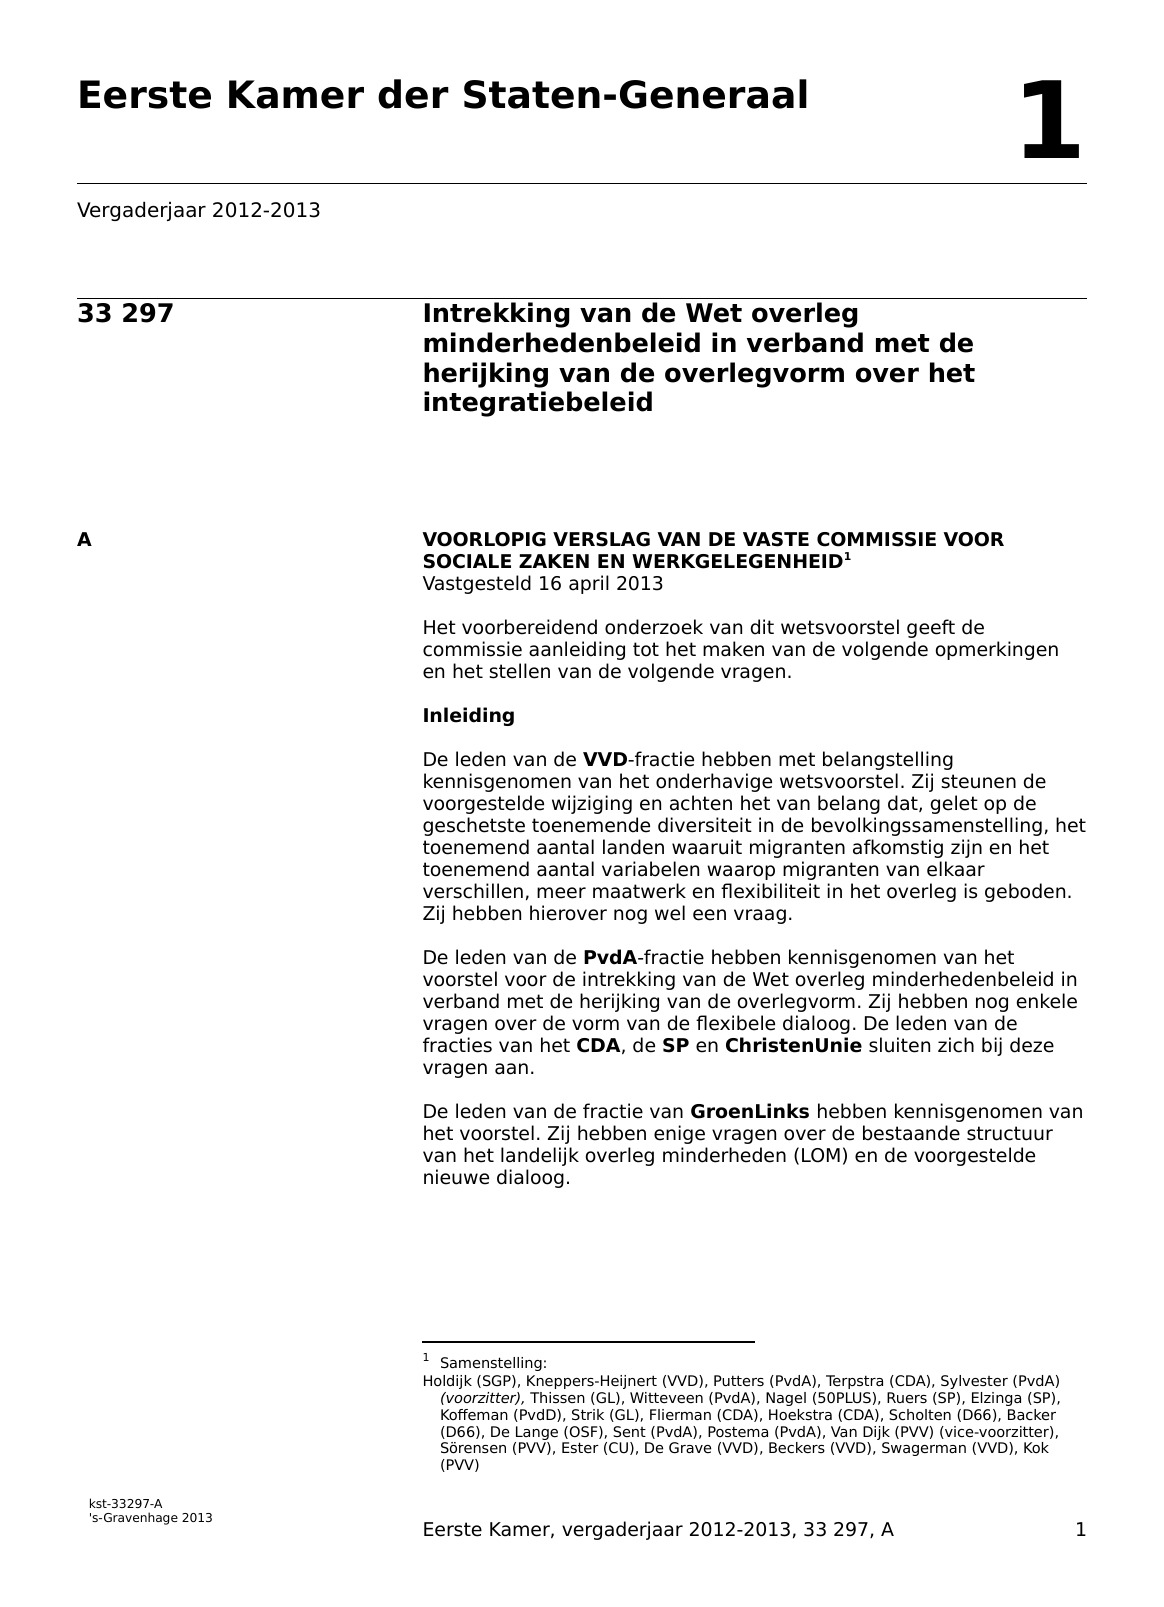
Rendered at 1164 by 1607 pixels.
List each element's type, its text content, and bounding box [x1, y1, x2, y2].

text De leden van de PvdA-fractie hebben kennisgenomen van het voorstel voor de intrekking van de Wet overleg minderhedenbeleid in verband met de herijking van de overlegvorm. Zij hebben nog enkele vragen over de vorm van de flexibele dialoog. De leden van de fracties van het CDA, de SP en ChristenUnie sluiten zich bij deze vragen aan. [422, 947, 1087, 1079]
table_header Eerste Kamer der Staten-Generaal [77, 59, 886, 183]
text De leden van de VVD-fractie hebben met belangstelling kennisgenomen van het onderhavige wetsvoorstel. Zij steunen de voorgestelde wijziging en achten het van belang dat, gelet op de geschetste toenemende diversiteit in de bevolkingssamenstelling, het toenemend aantal landen waaruit migranten afkomstig zijn en het toenemend aantal variabelen waarop migranten van elkaar verschillen, meer maatwerk en flexibiliteit in het overleg is geboden. Zij hebben hierover nog wel een vraag. [422, 749, 1087, 925]
text Vastgesteld 16 april 2013 [422, 573, 1087, 595]
subtitle 33 297 Intrekking van de Wet overleg minderhedenbeleid in verband met de herijking van de overlegvorm over het integratiebeleid [77, 299, 1087, 418]
text 's-Gravenhage 2013 [88, 1511, 323, 1525]
subtitle Inleiding [422, 705, 1087, 727]
text Het voorbereidend onderzoek van dit wetsvoorstel geeft de commissie aanleiding tot het maken van de volgende opmerkingen en het stellen van de volgende vragen. [422, 617, 1087, 683]
table_cell Vergaderjaar 2012-2013 [77, 184, 1087, 298]
text De leden van de fractie van GroenLinks hebben kennisgenomen van het voorstel. Zij hebben enige vragen over de bestaande structuur van het landelijk overleg minderheden (LOM) en de voorgestelde nieuwe dialoog. [422, 1101, 1087, 1189]
subtitle A VOORLOPIG VERSLAG VAN DE VASTE COMMISSIE VOOR SOCIALE ZAKEN EN WERKGELEGENHEID [77, 529, 1087, 573]
table_header 1 [886, 59, 1087, 183]
text Samenstelling: [422, 1351, 1087, 1373]
text kst-33297-A [88, 1497, 323, 1511]
text Holdijk (SGP), Kneppers-Heijnert (VVD), Putters (PvdA), Terpstra (CDA), Sylvester (PvdA) (voorzitter), Thissen (GL), Witteveen (PvdA), Nagel (50PLUS), Ruers (SP), Elzinga (SP), Koffeman (PvdD), Strik (GL), Flierman (CDA), Hoekstra (CDA), Scholten (D66), Backer (D66), De Lange (OSF), Sent (PvdA), Postema (PvdA), Van Dijk (PVV) (vice-voorzitter), Sörensen (PVV), Ester (CU), De Grave (VVD), Beckers (VVD), Swagerman (VVD), Kok (PVV) [422, 1373, 1087, 1474]
